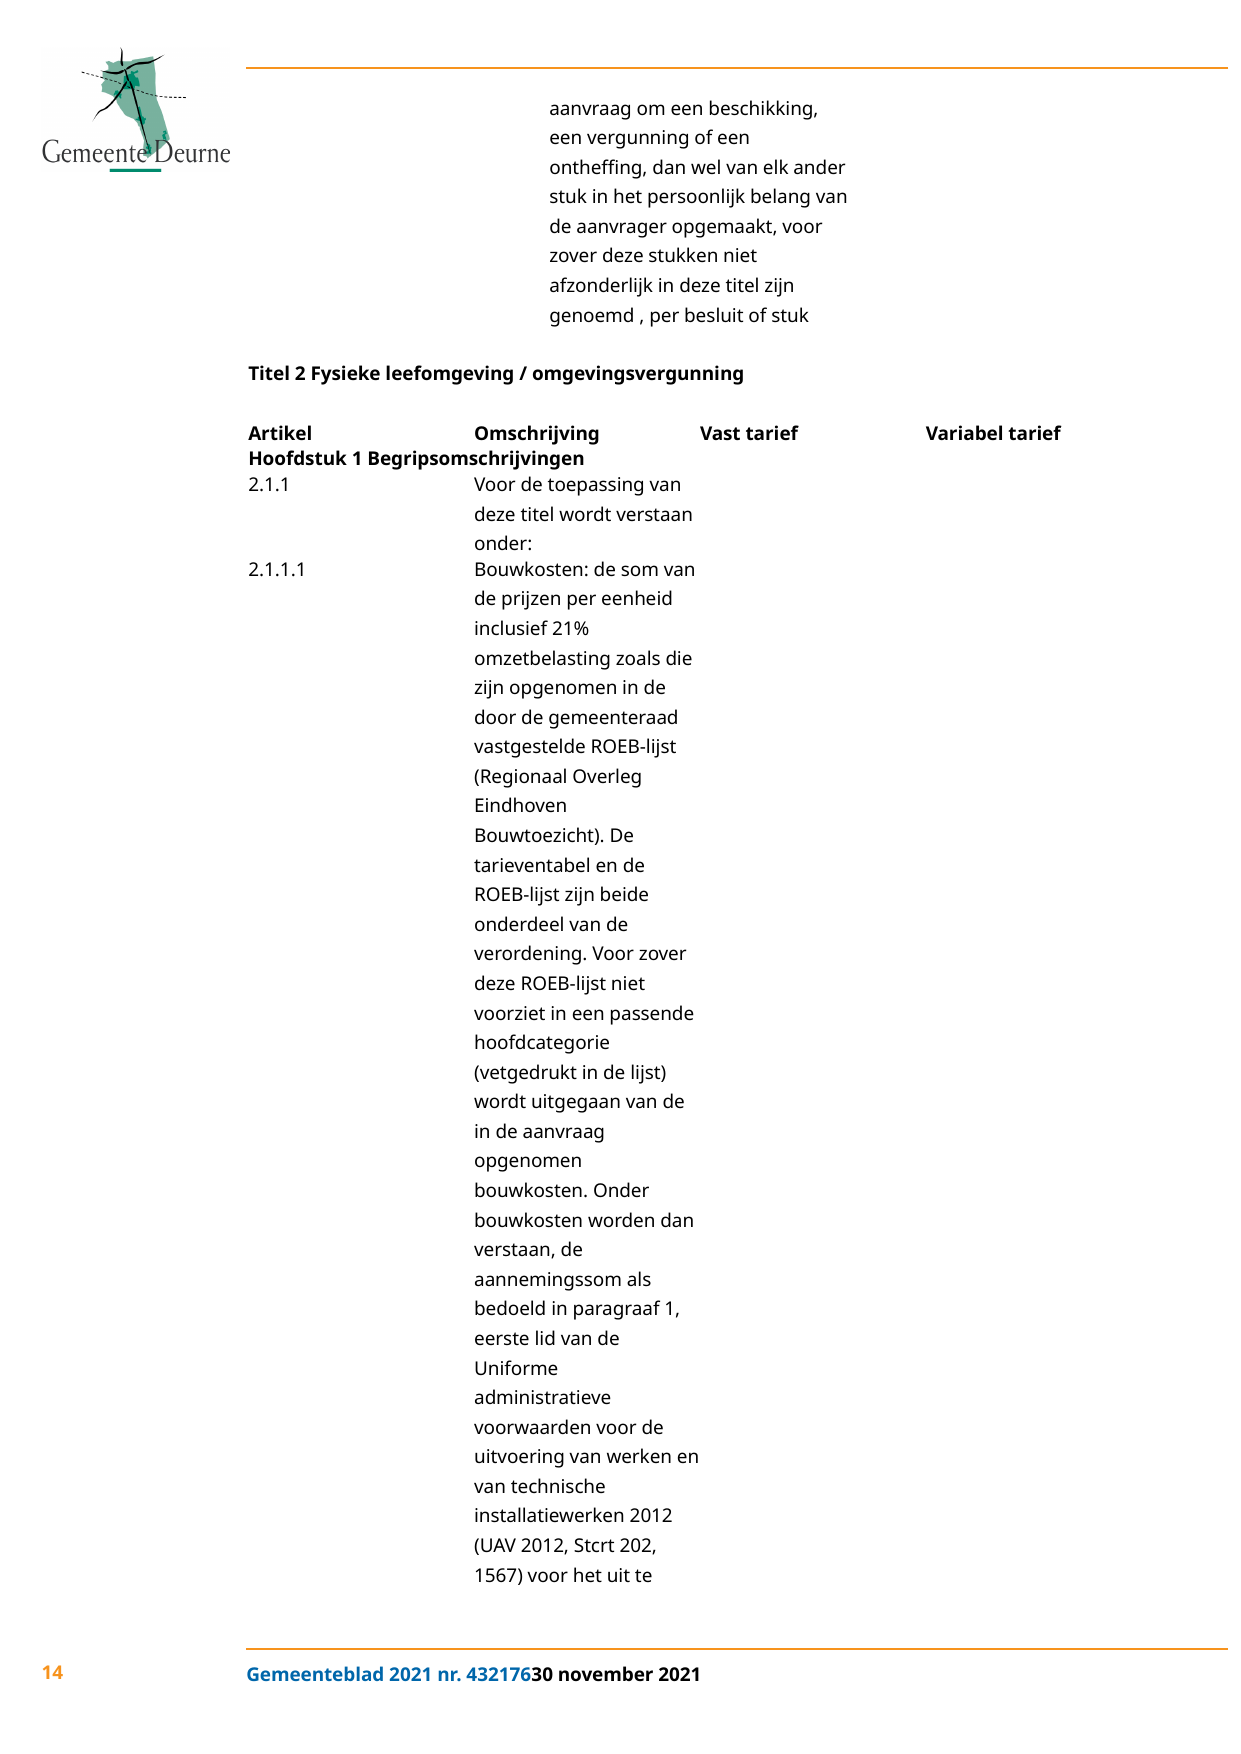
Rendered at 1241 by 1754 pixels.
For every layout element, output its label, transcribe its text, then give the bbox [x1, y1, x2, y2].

table_cell [700, 471, 926, 556]
table_header Artikel [248, 420, 474, 445]
table_cell 2.1.1 [248, 471, 474, 556]
table_cell [700, 556, 926, 1588]
table_cell [248, 95, 549, 328]
table_cell aanvraag om een beschikking, een vergunning of een ontheffing, dan wel van elk ander stuk in het persoonlijk belang van de aanvrager opgemaakt, voor zover deze stukken niet afzonderlijk in deze titel zijn genoemd , per besluit of stuk [549, 95, 850, 328]
table_header Omschrijving [474, 420, 700, 445]
table_cell Voor de toepassing van deze titel wordt verstaan onder: [474, 471, 700, 556]
table_header Variabel tarief [926, 420, 1152, 445]
text Titel 2 Fysieke leefomgeving / omgevingsvergunning [248, 360, 1152, 386]
picture [41, 47, 231, 172]
table_cell [926, 556, 1152, 1588]
table_cell Hoofdstuk 1 Begripsomschrijvingen [248, 445, 1152, 471]
table_cell Bouwkosten: de som van de prijzen per eenheid inclusief 21% omzetbelasting zoals die zijn opgenomen in de door de gemeenteraad vastgestelde ROEB-lijst (Regionaal Overleg Eindhoven Bouwtoezicht). De tarieventabel en de ROEB-lijst zijn beide onderdeel van de verordening. Voor zover deze ROEB-lijst niet voorziet in een passende hoofdcategorie (vetgedrukt in de lijst) wordt uitgegaan van de in de aanvraag opgenomen bouwkosten. Onder bouwkosten worden dan verstaan, de aannemingssom als bedoeld in paragraaf 1, eerste lid van de Uniforme administratieve voorwaarden voor de uitvoering van werken en van technische installatiewerken 2012 (UAV 2012, Stcrt 202, 1567) voor het uit te [474, 556, 700, 1588]
table_cell 2.1.1.1 [248, 556, 474, 1588]
table_cell [850, 95, 1152, 328]
table_cell [926, 471, 1152, 556]
table_header Vast tarief [700, 420, 926, 445]
